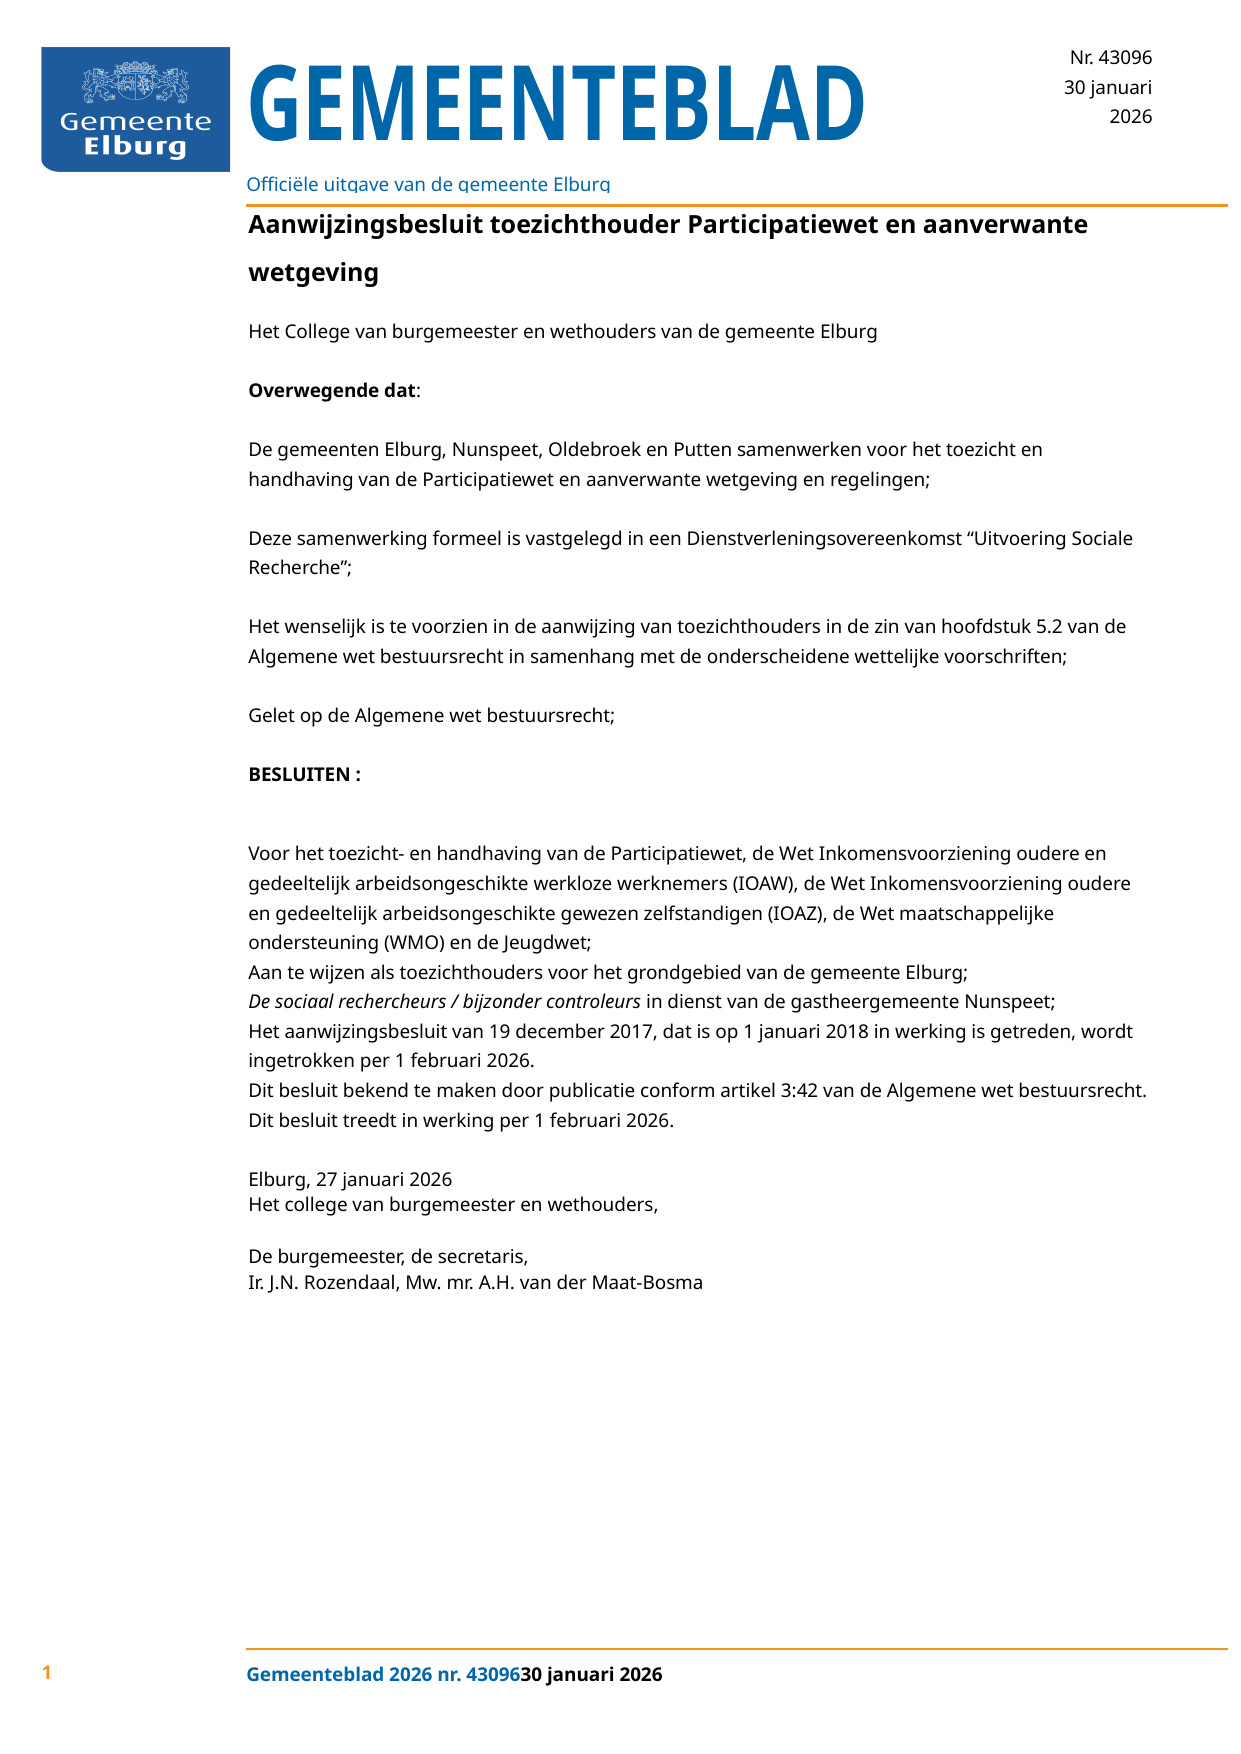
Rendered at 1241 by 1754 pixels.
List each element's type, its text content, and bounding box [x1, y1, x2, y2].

text Elburg, 27 januari 2026 [248, 1166, 1152, 1192]
text Voor het toezicht- en handhaving van de Participatiewet, de Wet Inkomensvoorziening oudere en gedeeltelijk arbeidsongeschikte werkloze werknemers (IOAW), de Wet Inkomensvoorziening oudere en gedeeltelijk arbeidsongeschikte gewezen zelfstandigen (IOAZ), de Wet maatschappelijke ondersteuning (WMO) en de Jeugdwet; [248, 841, 1152, 955]
text Dit besluit bekend te maken door publicatie conform artikel 3:42 van de Algemene wet bestuursrecht. Dit besluit treedt in werking per 1 februari 2026. [248, 1077, 1152, 1132]
text Gelet op de Algemene wet bestuursrecht; [248, 702, 1152, 728]
text Het wenselijk is te voorzien in de aanwijzing van toezichthouders in de zin van hoofdstuk 5.2 van de Algemene wet bestuursrecht in samenhang met de onderscheidene wettelijke voorschriften; [248, 614, 1152, 669]
text De sociaal rechercheurs / bijzonder controleurs in dienst van de gastheergemeente Nunspeet; [248, 988, 1152, 1014]
text BESLUITEN : [248, 762, 1152, 787]
text De gemeenten Elburg, Nunspeet, Oldebroek en Putten samenwerken voor het toezicht en handhaving van de Participatiewet en aanverwante wetgeving en regelingen; [248, 436, 1152, 492]
text Ir. J.N. Rozendaal, Mw. mr. A.H. van der Maat-Bosma [248, 1269, 1152, 1294]
picture [41, 47, 231, 172]
text Aan te wijzen als toezichthouders voor het grondgebied van de gemeente Elburg; [248, 959, 1152, 984]
text Aanwijzingsbesluit toezichthouder Participatiewet en aanverwante wetgeving [248, 207, 1152, 288]
text Het college van burgemeester en wethouders, [248, 1192, 1152, 1217]
text Overwegende dat: [248, 377, 1152, 403]
text De burgemeester, de secretaris, [248, 1243, 1152, 1269]
text Deze samenwerking formeel is vastgelegd in een Dienstverleningsovereenkomst “Uitvoering Sociale Recherche”; [248, 525, 1152, 580]
text Het aanwijzingsbesluit van 19 december 2017, dat is op 1 januari 2018 in werking is getreden, wordt ingetrokken per 1 februari 2026. [248, 1018, 1152, 1073]
text Het College van burgemeester en wethouders van de gemeente Elburg [248, 318, 1152, 344]
